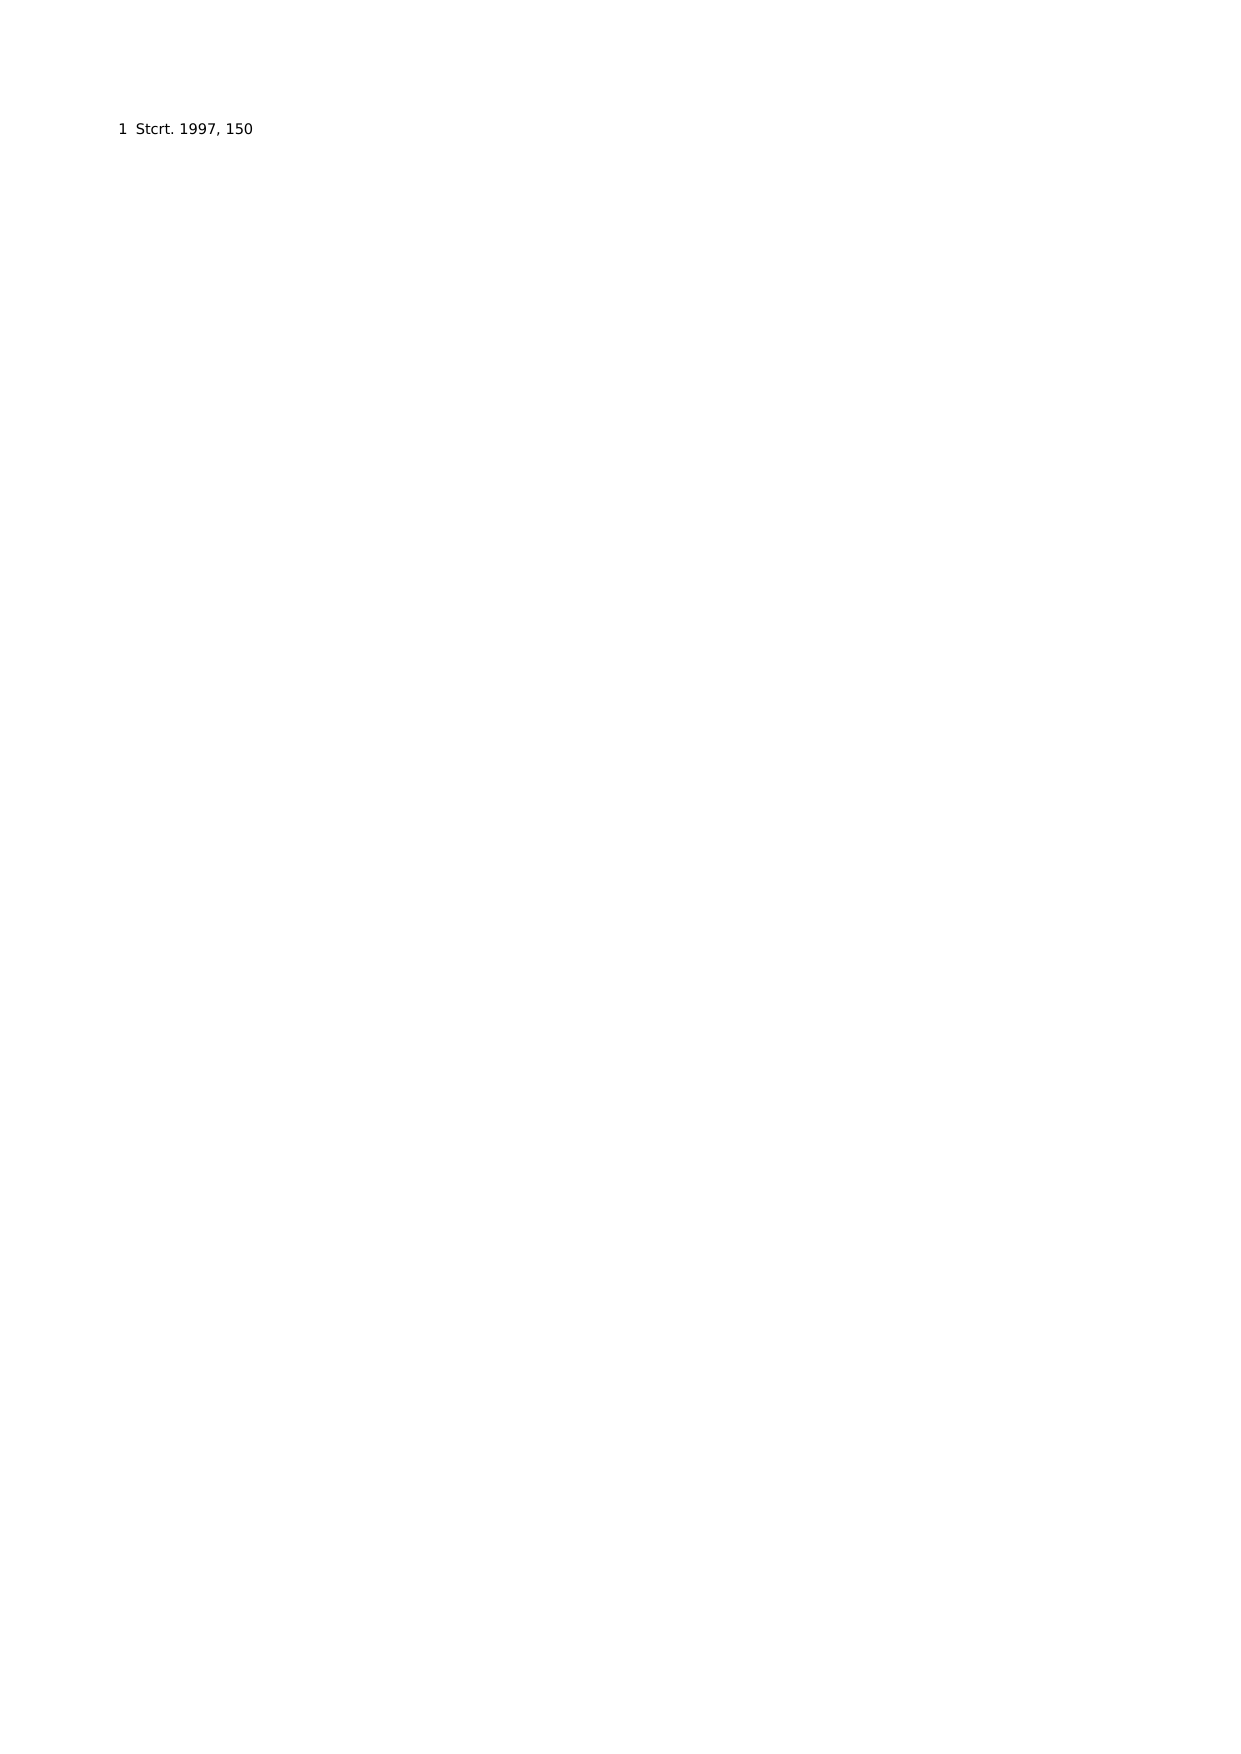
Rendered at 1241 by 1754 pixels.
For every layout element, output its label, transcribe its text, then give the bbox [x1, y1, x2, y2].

text Stcrt. 1997, 150 [118, 121, 1122, 138]
